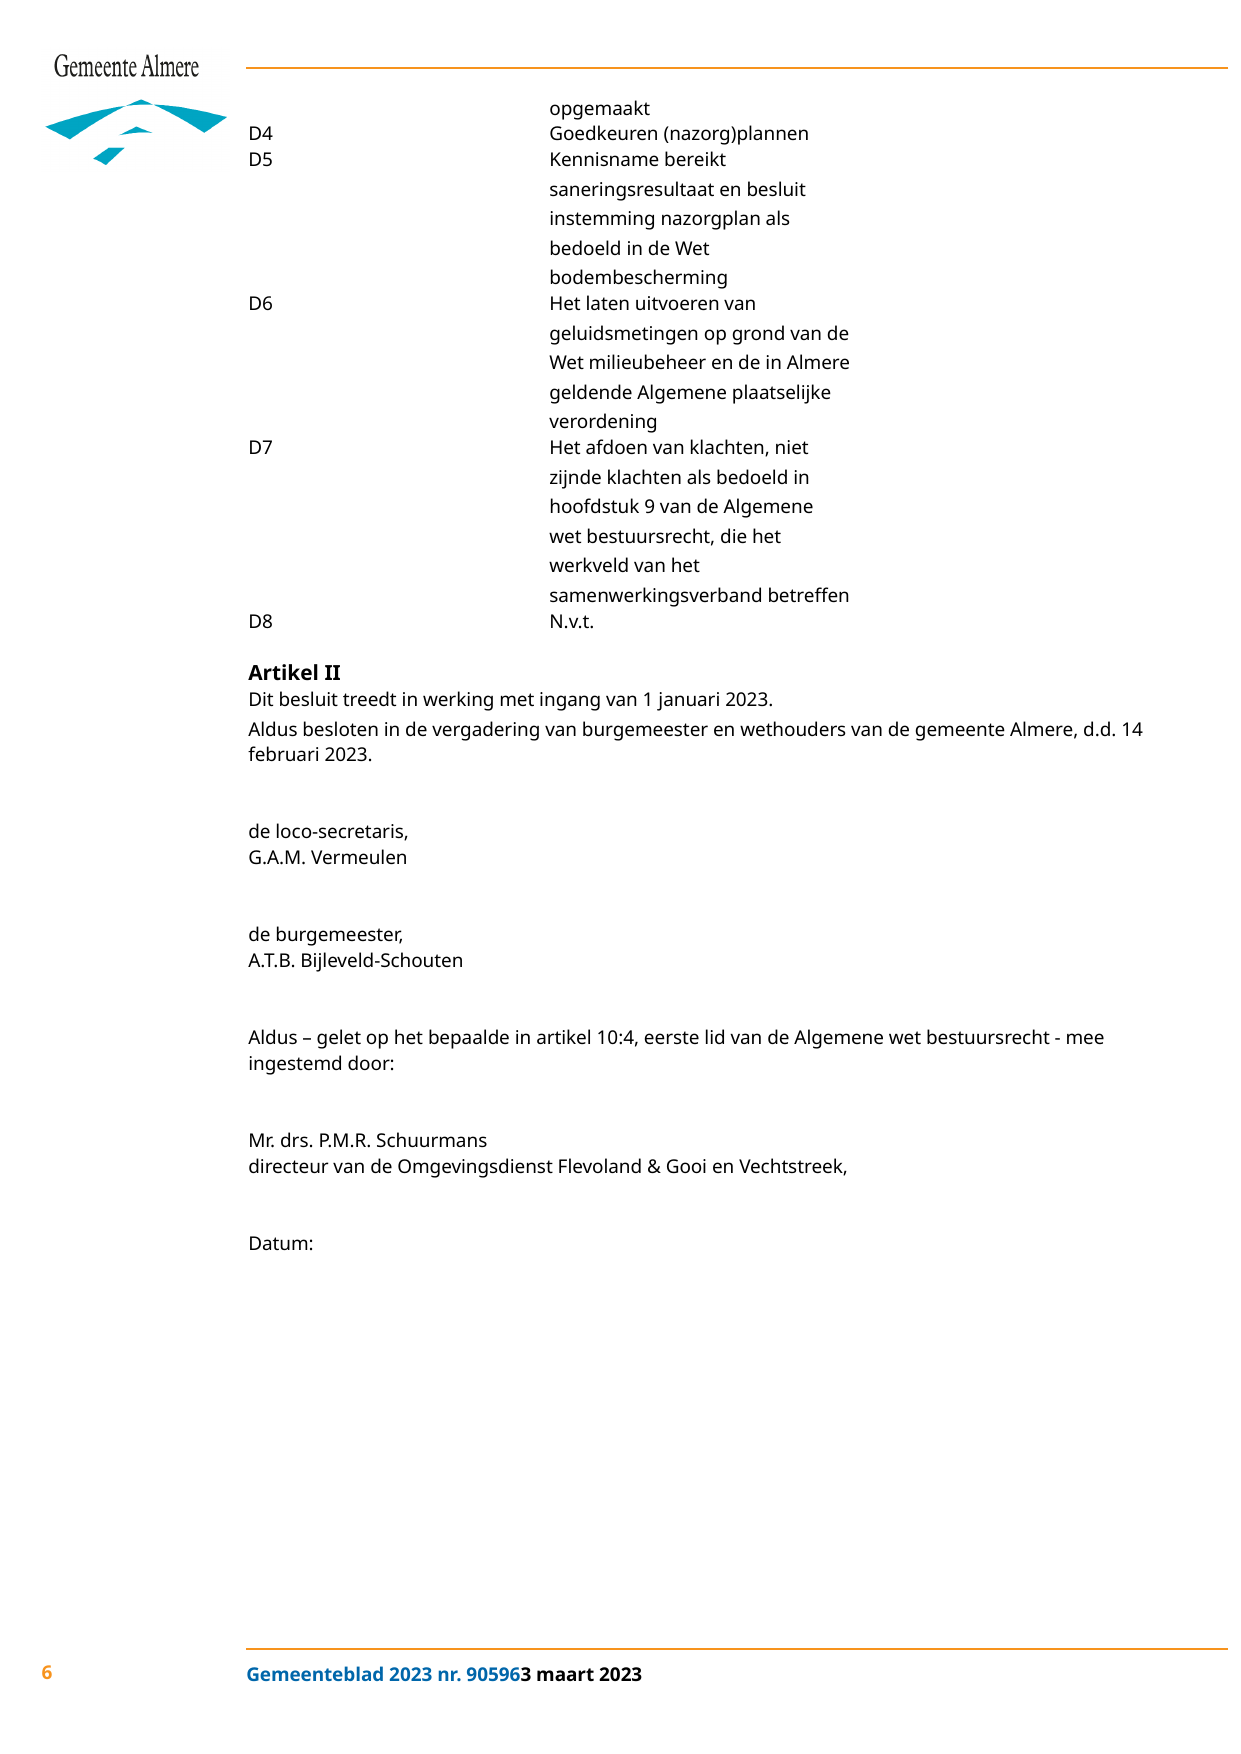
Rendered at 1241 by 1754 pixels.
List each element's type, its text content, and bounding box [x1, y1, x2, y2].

text Artikel II [248, 658, 1152, 686]
table_cell Het laten uitvoeren van geluidsmetingen op grond van de Wet milieubeheer en de in Almere geldende Algemene plaatselijke verordening [549, 290, 850, 434]
text Aldus – gelet op het bepaalde in artikel 10:4, eerste lid van de Algemene wet bestuursrecht - mee ingestemd door: [248, 1024, 1152, 1076]
table_cell [850, 608, 1152, 634]
table_cell Het afdoen van klachten, niet zijnde klachten als bedoeld in hoofdstuk 9 van de Algemene wet bestuursrecht, die het werkveld van het samenwerkingsverband betreffen [549, 434, 850, 608]
table_cell [850, 290, 1152, 434]
text Mr. drs. P.M.R. Schuurmans [248, 1127, 1152, 1153]
table_cell [248, 95, 549, 121]
text A.T.B. Bijleveld-Schouten [248, 947, 1152, 973]
table_cell [850, 146, 1152, 290]
table_cell D8 [248, 608, 549, 634]
text G.A.M. Vermeulen [248, 844, 1152, 870]
table_cell [850, 95, 1152, 121]
table_cell opgemaakt [549, 95, 850, 121]
picture [41, 47, 231, 172]
table_cell [850, 434, 1152, 608]
table_cell N.v.t. [549, 608, 850, 634]
table_cell Goedkeuren (nazorg)plannen [549, 121, 850, 146]
table_cell Kennisname bereikt saneringsresultaat en besluit instemming nazorgplan als bedoeld in de Wet bodembescherming [549, 146, 850, 290]
text de loco-secretaris, [248, 819, 1152, 844]
text Datum: [248, 1230, 1152, 1256]
text de burgemeester, [248, 922, 1152, 947]
text Dit besluit treedt in werking met ingang van 1 januari 2023. [248, 686, 1152, 712]
text Aldus besloten in de vergadering van burgemeester en wethouders van de gemeente Almere, d.d. 14 februari 2023. [248, 716, 1152, 767]
table_cell D7 [248, 434, 549, 608]
table_cell [850, 121, 1152, 146]
table_cell D6 [248, 290, 549, 434]
table_cell D5 [248, 146, 549, 290]
table_cell D4 [248, 121, 549, 146]
text directeur van de Omgevingsdienst Flevoland & Gooi en Vechtstreek, [248, 1153, 1152, 1179]
